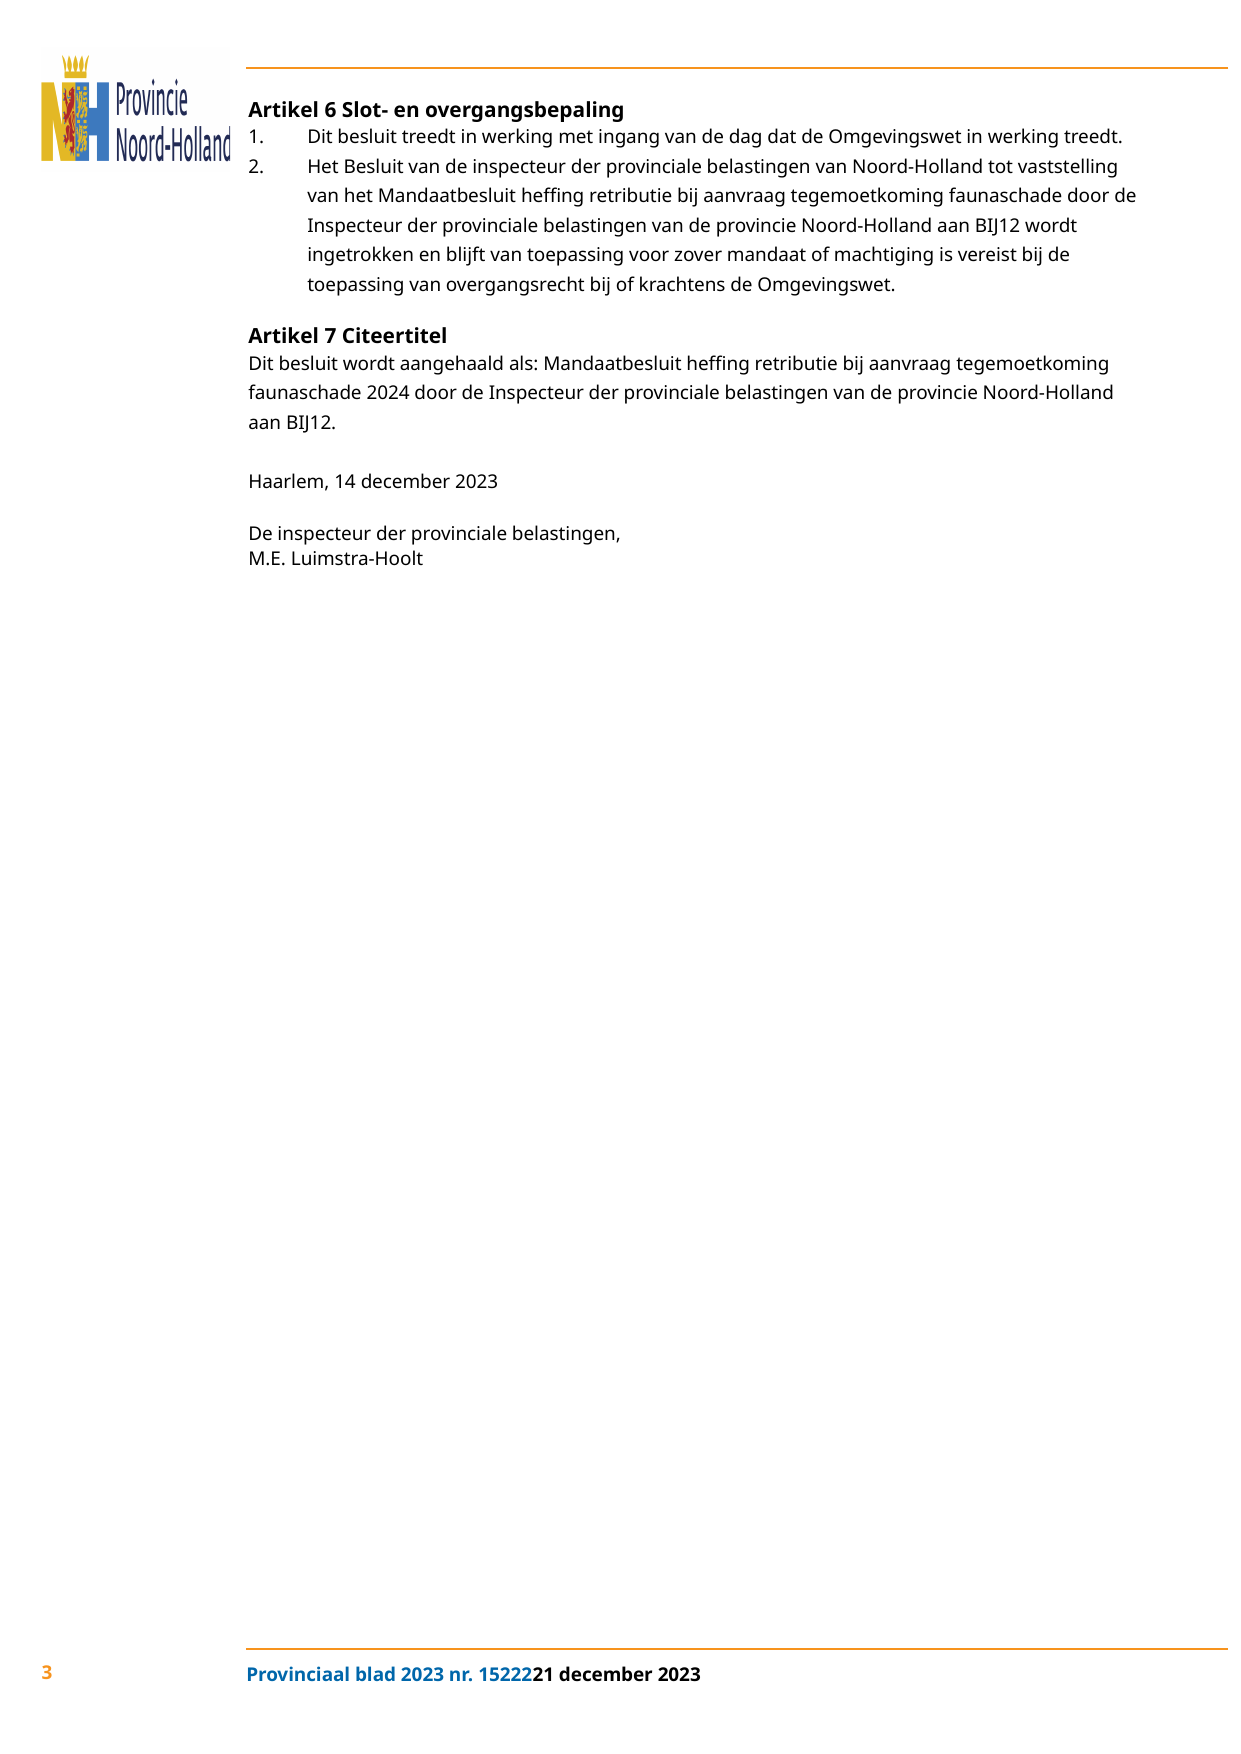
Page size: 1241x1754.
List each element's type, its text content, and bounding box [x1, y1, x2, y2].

text Dit besluit wordt aangehaald als: Mandaatbesluit heffing retributie bij aanvraag tegemoetkoming faunaschade 2024 door de Inspecteur der provinciale belastingen van de provincie Noord-Holland aan BIJ12. [248, 350, 1152, 435]
list Dit besluit treedt in werking met ingang van de dag dat de Omgevingswet in werking treedt. [248, 123, 1152, 149]
list Het Besluit van de inspecteur der provinciale belastingen van Noord-Holland tot vaststelling van het Mandaatbesluit heffing retributie bij aanvraag tegemoetkoming faunaschade door de Inspecteur der provinciale belastingen van de provincie Noord-Holland aan BIJ12 wordt ingetrokken en blijft van toepassing voor zover mandaat of machtiging is vereist bij de toepassing van overgangsrecht bij of krachtens de Omgevingswet. [248, 153, 1152, 297]
picture [41, 47, 231, 172]
text Artikel 6 Slot- en overgangsbepaling [248, 95, 1152, 123]
text De inspecteur der provinciale belastingen, [248, 520, 1152, 546]
text M.E. Luimstra-Hoolt [248, 546, 1152, 571]
text Haarlem, 14 december 2023 [248, 468, 1152, 494]
text Artikel 7 Citeertitel [248, 322, 1152, 350]
